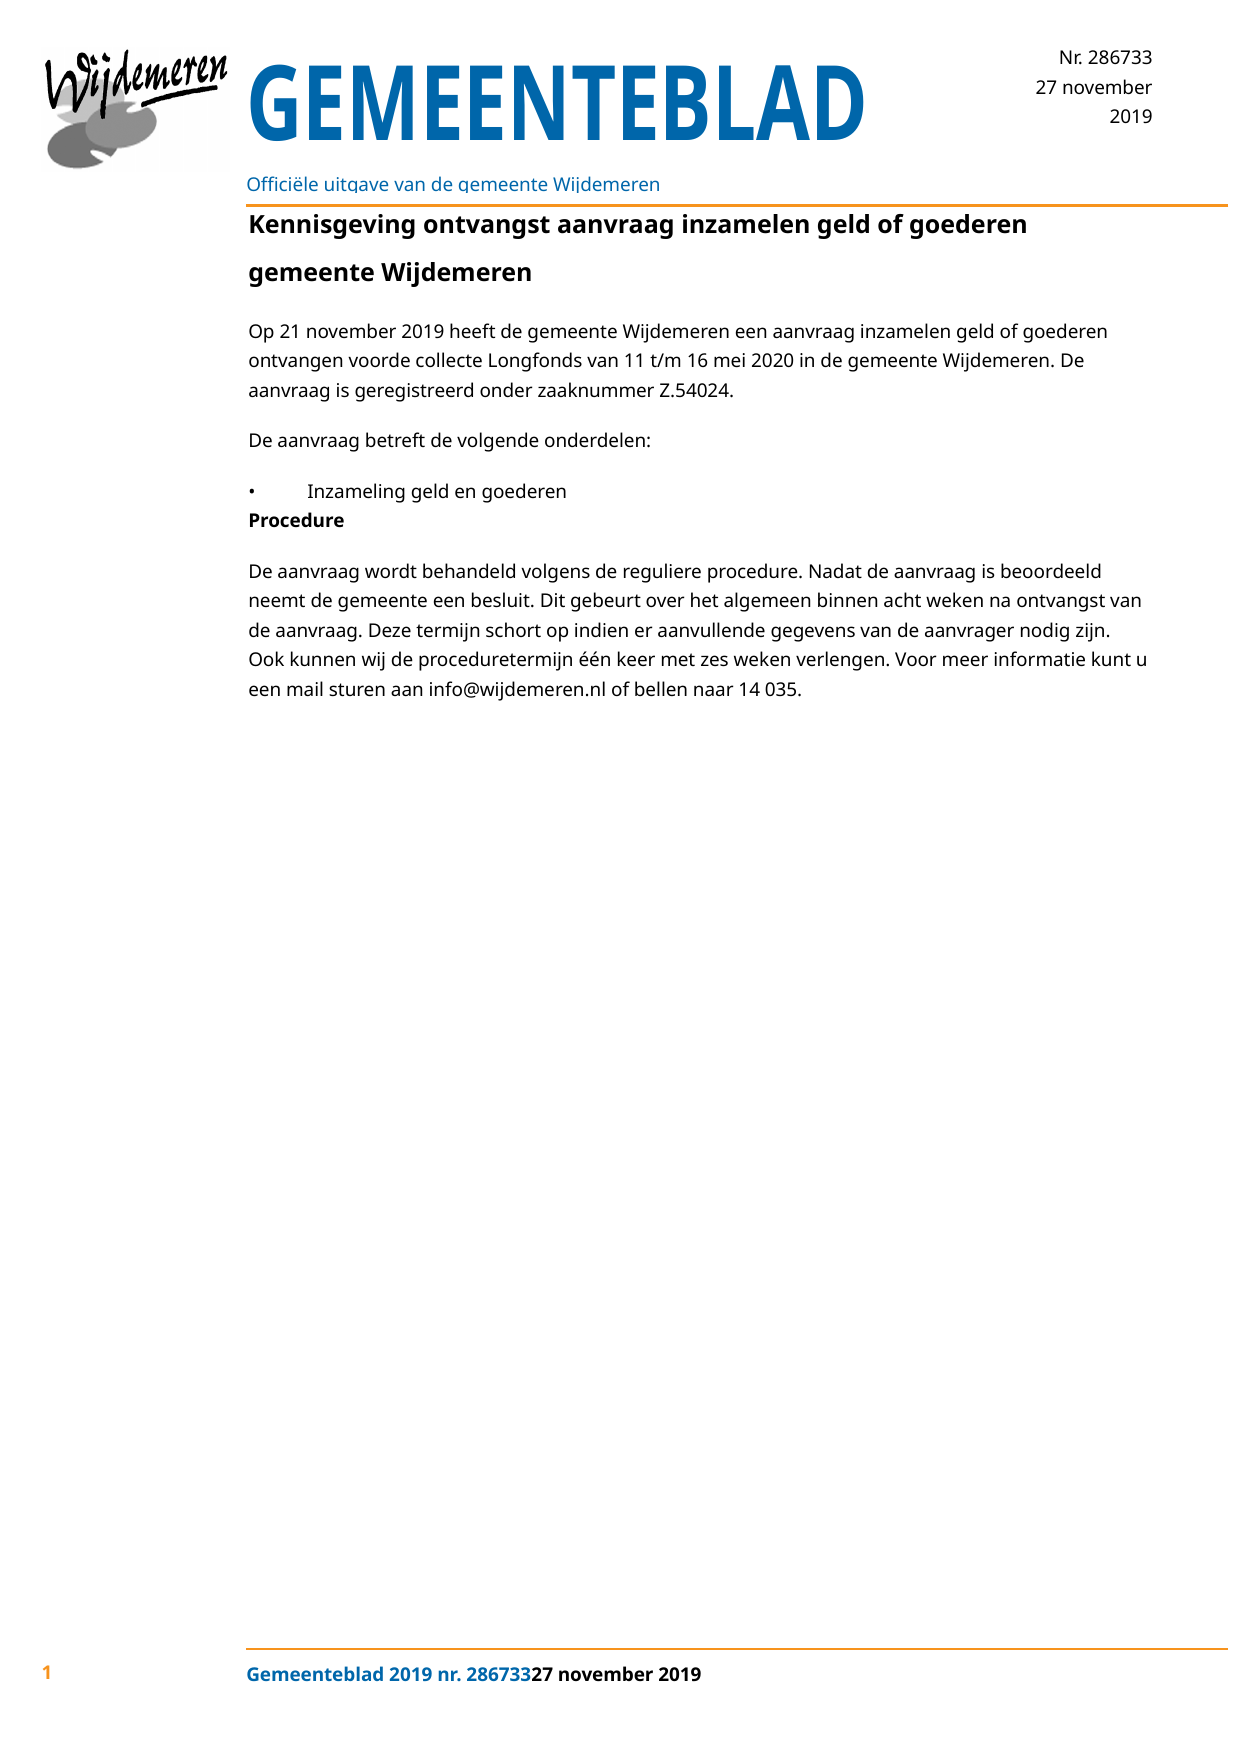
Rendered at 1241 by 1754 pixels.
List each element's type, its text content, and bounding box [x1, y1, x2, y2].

text Procedure [248, 507, 1152, 533]
list Inzameling geld en goederen [248, 478, 1152, 504]
picture [41, 47, 231, 172]
text De aanvraag wordt behandeld volgens de reguliere procedure. Nadat de aanvraag is beoordeeld neemt de gemeente een besluit. Dit gebeurt over het algemeen binnen acht weken na ontvangst van de aanvraag. Deze termijn schort op indien er aanvullende gegevens van de aanvrager nodig zijn. Ook kunnen wij de proceduretermijn één keer met zes weken verlengen. Voor meer informatie kunt u een mail sturen aan info@wijdemeren.nl of bellen naar 14 035. [248, 558, 1152, 702]
text De aanvraag betreft de volgende onderdelen: [248, 427, 1152, 453]
text Kennisgeving ontvangst aanvraag inzamelen geld of goederen gemeente Wijdemeren [248, 207, 1152, 288]
text Op 21 november 2019 heeft de gemeente Wijdemeren een aanvraag inzamelen geld of goederen ontvangen voorde collecte Longfonds van 11 t/m 16 mei 2020 in de gemeente Wijdemeren. De aanvraag is geregistreerd onder zaaknummer Z.54024. [248, 318, 1152, 403]
